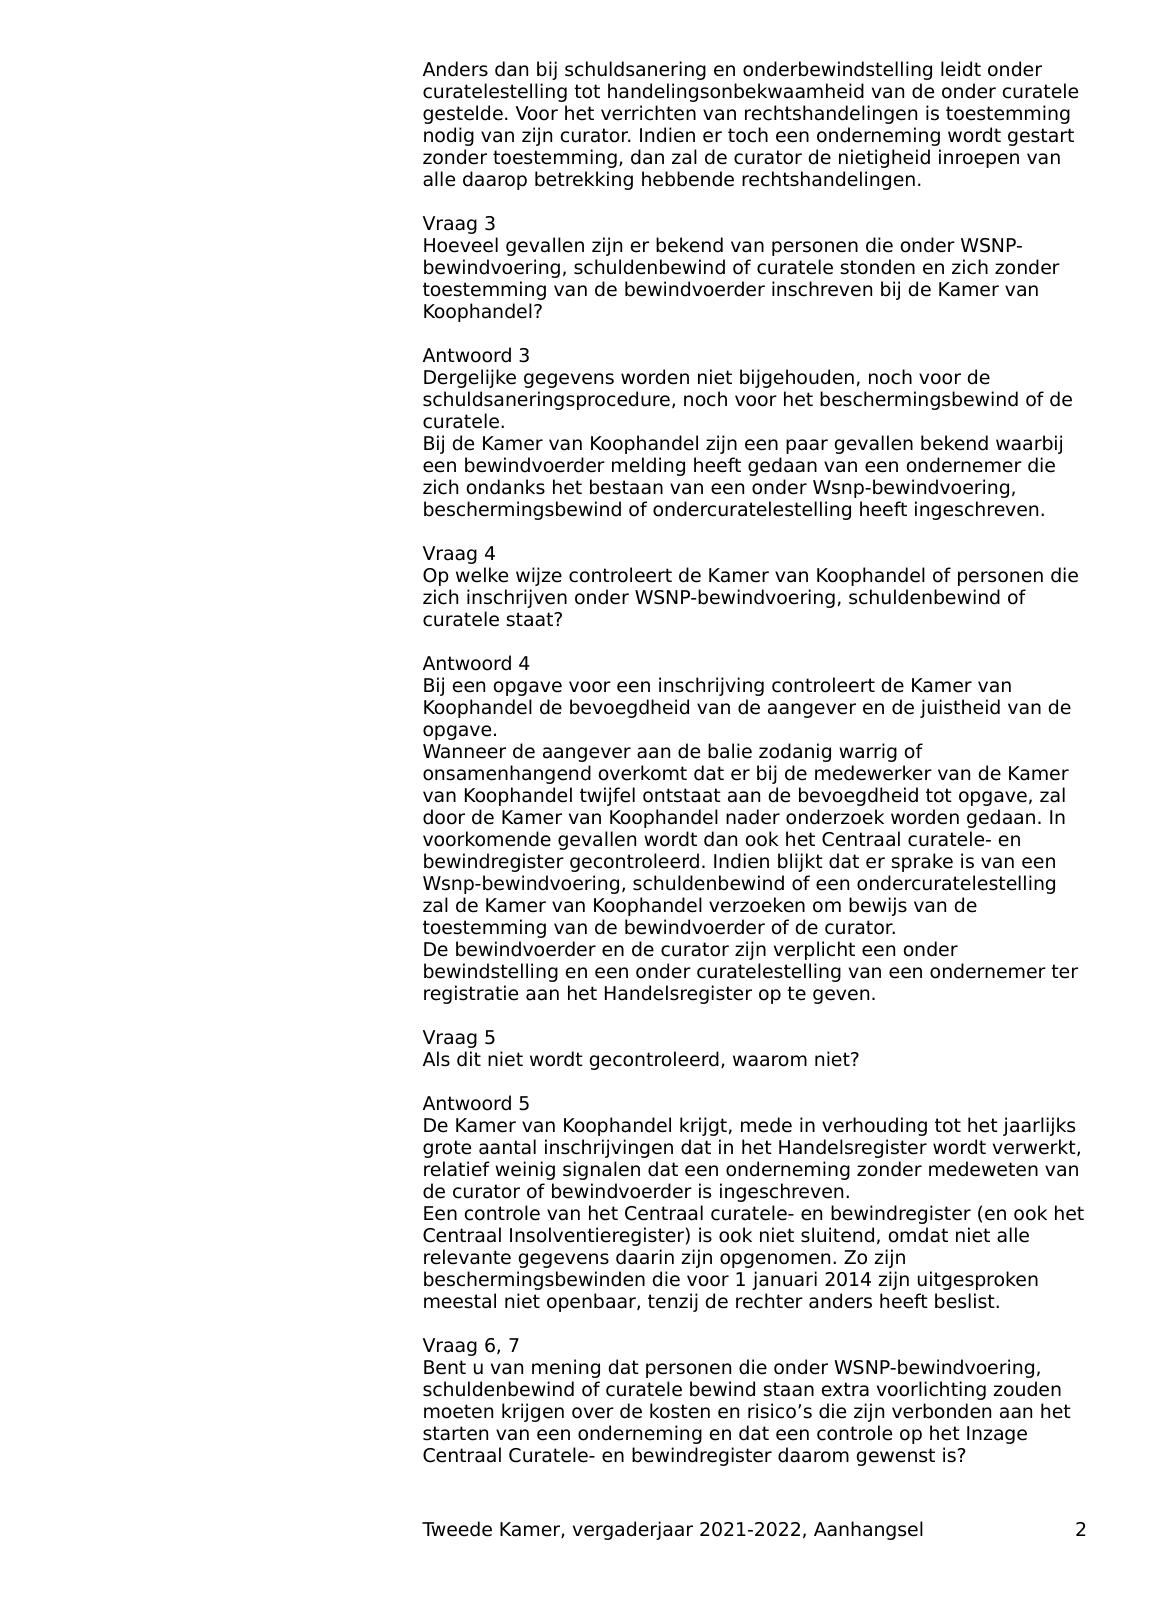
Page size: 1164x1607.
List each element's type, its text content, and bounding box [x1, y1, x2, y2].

text Bij een opgave voor een inschrijving controleert de Kamer van Koophandel de bevoegdheid van de aangever en de juistheid van de opgave. [422, 675, 1087, 741]
text Vraag 4 [422, 543, 1087, 565]
text Op welke wijze controleert de Kamer van Koophandel of personen die zich inschrijven onder WSNP-bewindvoering, schuldenbewind of curatele staat? [422, 565, 1087, 631]
text De bewindvoerder en de curator zijn verplicht een onder bewindstelling en een onder curatelestelling van een ondernemer ter registratie aan het Handelsregister op te geven. [422, 939, 1087, 1005]
text De Kamer van Koophandel krijgt, mede in verhouding tot het jaarlijks grote aantal inschrijvingen dat in het Handelsregister wordt verwerkt, relatief weinig signalen dat een onderneming zonder medeweten van de curator of bewindvoerder is ingeschreven. [422, 1115, 1087, 1203]
text Bij de Kamer van Koophandel zijn een paar gevallen bekend waarbij een bewindvoerder melding heeft gedaan van een ondernemer die zich ondanks het bestaan van een onder Wsnp-bewindvoering, beschermingsbewind of ondercuratelestelling heeft ingeschreven. [422, 433, 1087, 521]
text Als dit niet wordt gecontroleerd, waarom niet? [422, 1049, 1087, 1071]
text Vraag 6, 7 [422, 1335, 1087, 1357]
text Vraag 3 [422, 213, 1087, 235]
text Vraag 5 [422, 1027, 1087, 1049]
text Een controle van het Centraal curatele- en bewindregister (en ook het Centraal Insolventieregister) is ook niet sluitend, omdat niet alle relevante gegevens daarin zijn opgenomen. Zo zijn beschermingsbewinden die voor 1 januari 2014 zijn uitgesproken meestal niet openbaar, tenzij de rechter anders heeft beslist. [422, 1203, 1087, 1313]
text Bent u van mening dat personen die onder WSNP-bewindvoering, schuldenbewind of curatele bewind staan extra voorlichting zouden moeten krijgen over de kosten en risico’s die zijn verbonden aan het starten van een onderneming en dat een controle op het Inzage Centraal Curatele- en bewindregister daarom gewenst is? [422, 1357, 1087, 1467]
text Dergelijke gegevens worden niet bijgehouden, noch voor de schuldsaneringsprocedure, noch voor het beschermingsbewind of de curatele. [422, 367, 1087, 433]
text Anders dan bij schuldsanering en onderbewindstelling leidt onder curatelestelling tot handelingsonbekwaamheid van de onder curatele gestelde. Voor het verrichten van rechtshandelingen is toestemming nodig van zijn curator. Indien er toch een onderneming wordt gestart zonder toestemming, dan zal de curator de nietigheid inroepen van alle daarop betrekking hebbende rechtshandelingen. [422, 59, 1087, 191]
text Wanneer de aangever aan de balie zodanig warrig of onsamenhangend overkomt dat er bij de medewerker van de Kamer van Koophandel twijfel ontstaat aan de bevoegdheid tot opgave, zal door de Kamer van Koophandel nader onderzoek worden gedaan. In voorkomende gevallen wordt dan ook het Centraal curatele- en bewindregister gecontroleerd. Indien blijkt dat er sprake is van een Wsnp-bewindvoering, schuldenbewind of een ondercuratelestelling zal de Kamer van Koophandel verzoeken om bewijs van de toestemming van de bewindvoerder of de curator. [422, 741, 1087, 939]
text Antwoord 4 [422, 653, 1087, 675]
text Antwoord 5 [422, 1093, 1087, 1115]
text Hoeveel gevallen zijn er bekend van personen die onder WSNP-bewindvoering, schuldenbewind of curatele stonden en zich zonder toestemming van de bewindvoerder inschreven bij de Kamer van Koophandel? [422, 235, 1087, 323]
text Antwoord 3 [422, 345, 1087, 367]
